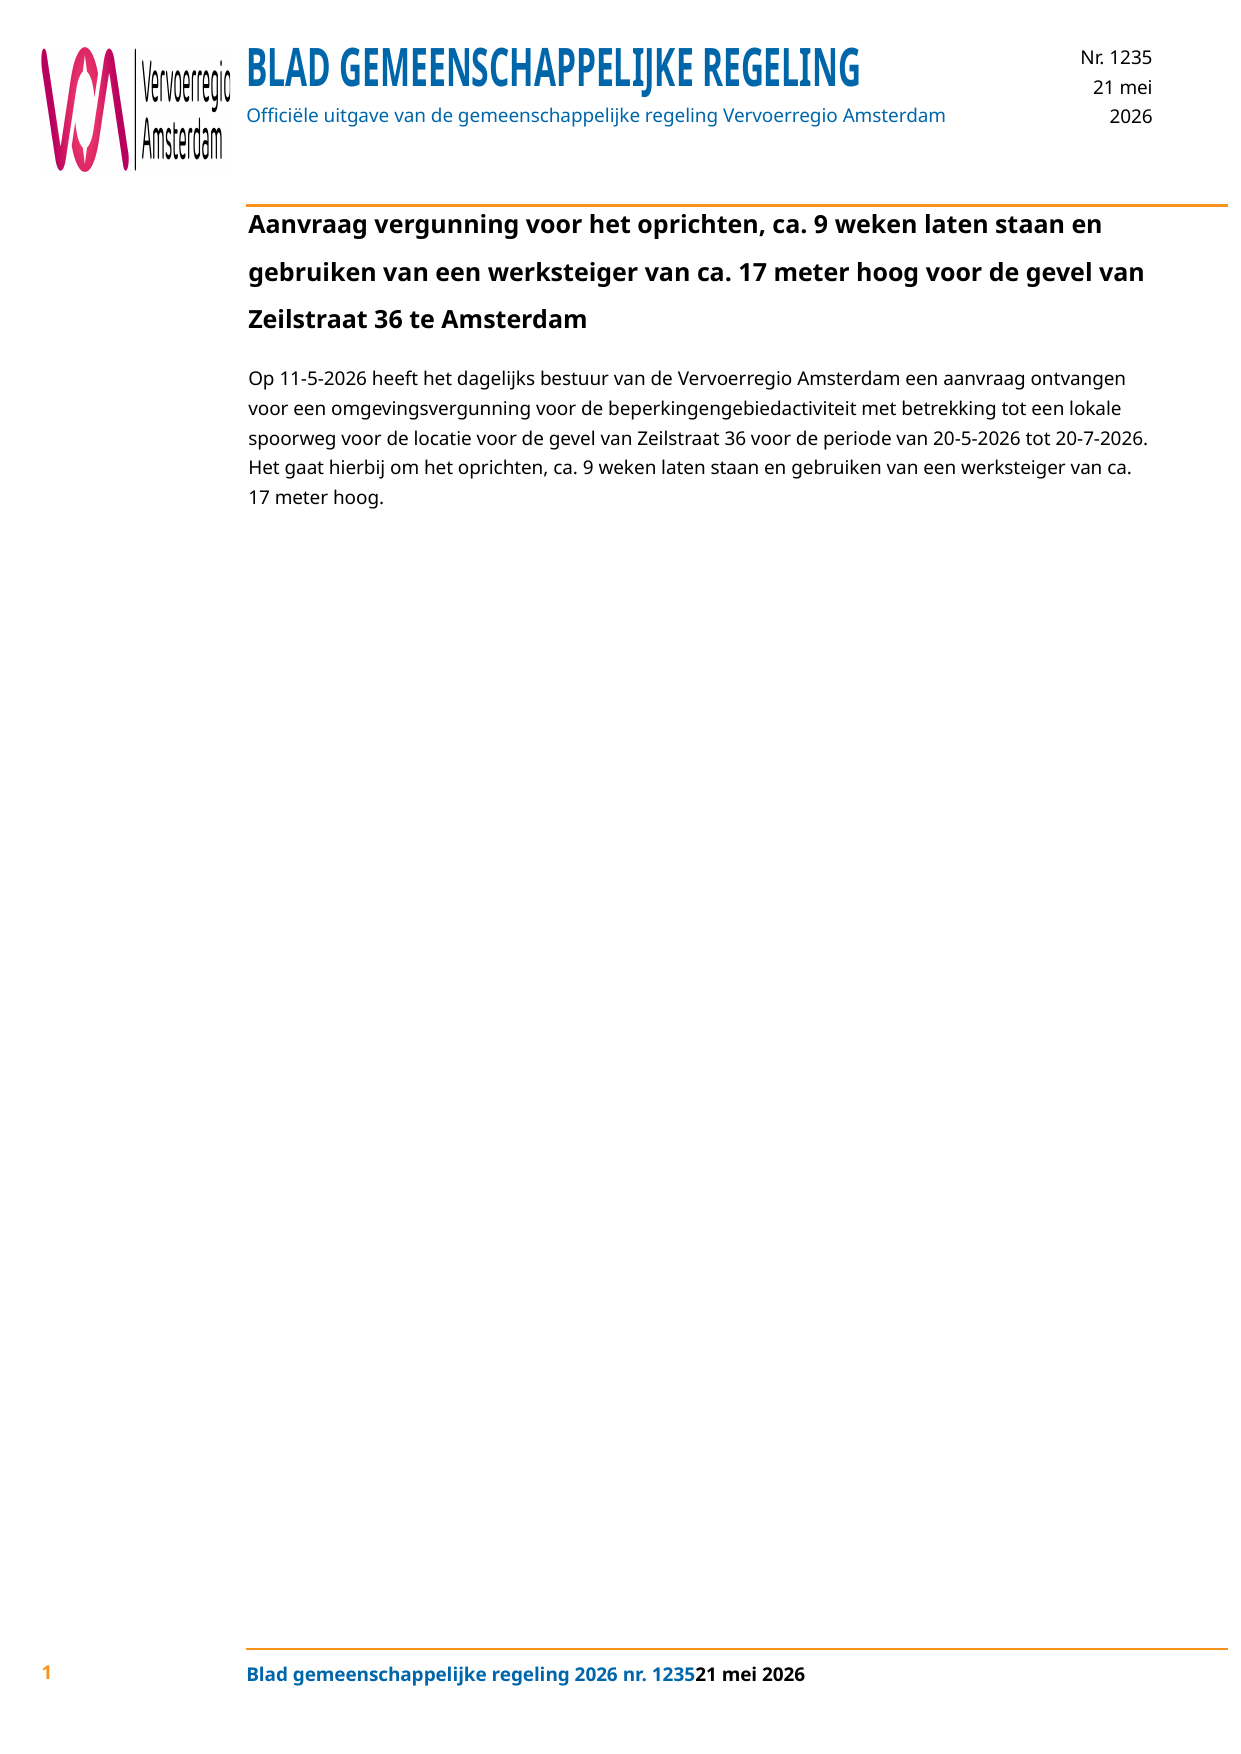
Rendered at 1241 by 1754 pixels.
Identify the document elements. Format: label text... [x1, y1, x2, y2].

picture [41, 47, 231, 172]
text Op 11-5-2026 heeft het dagelijks bestuur van de Vervoerregio Amsterdam een aanvraag ontvangen voor een omgevingsvergunning voor de beperkingengebiedactiviteit met betrekking tot een lokale spoorweg voor de locatie voor de gevel van Zeilstraat 36 voor de periode van 20-5-2026 tot 20-7-2026. Het gaat hierbij om het oprichten, ca. 9 weken laten staan en gebruiken van een werksteiger van ca. 17 meter hoog. [248, 366, 1152, 509]
text Aanvraag vergunning voor het oprichten, ca. 9 weken laten staan en gebruiken van een werksteiger van ca. 17 meter hoog voor de gevel van Zeilstraat 36 te Amsterdam [248, 207, 1152, 336]
